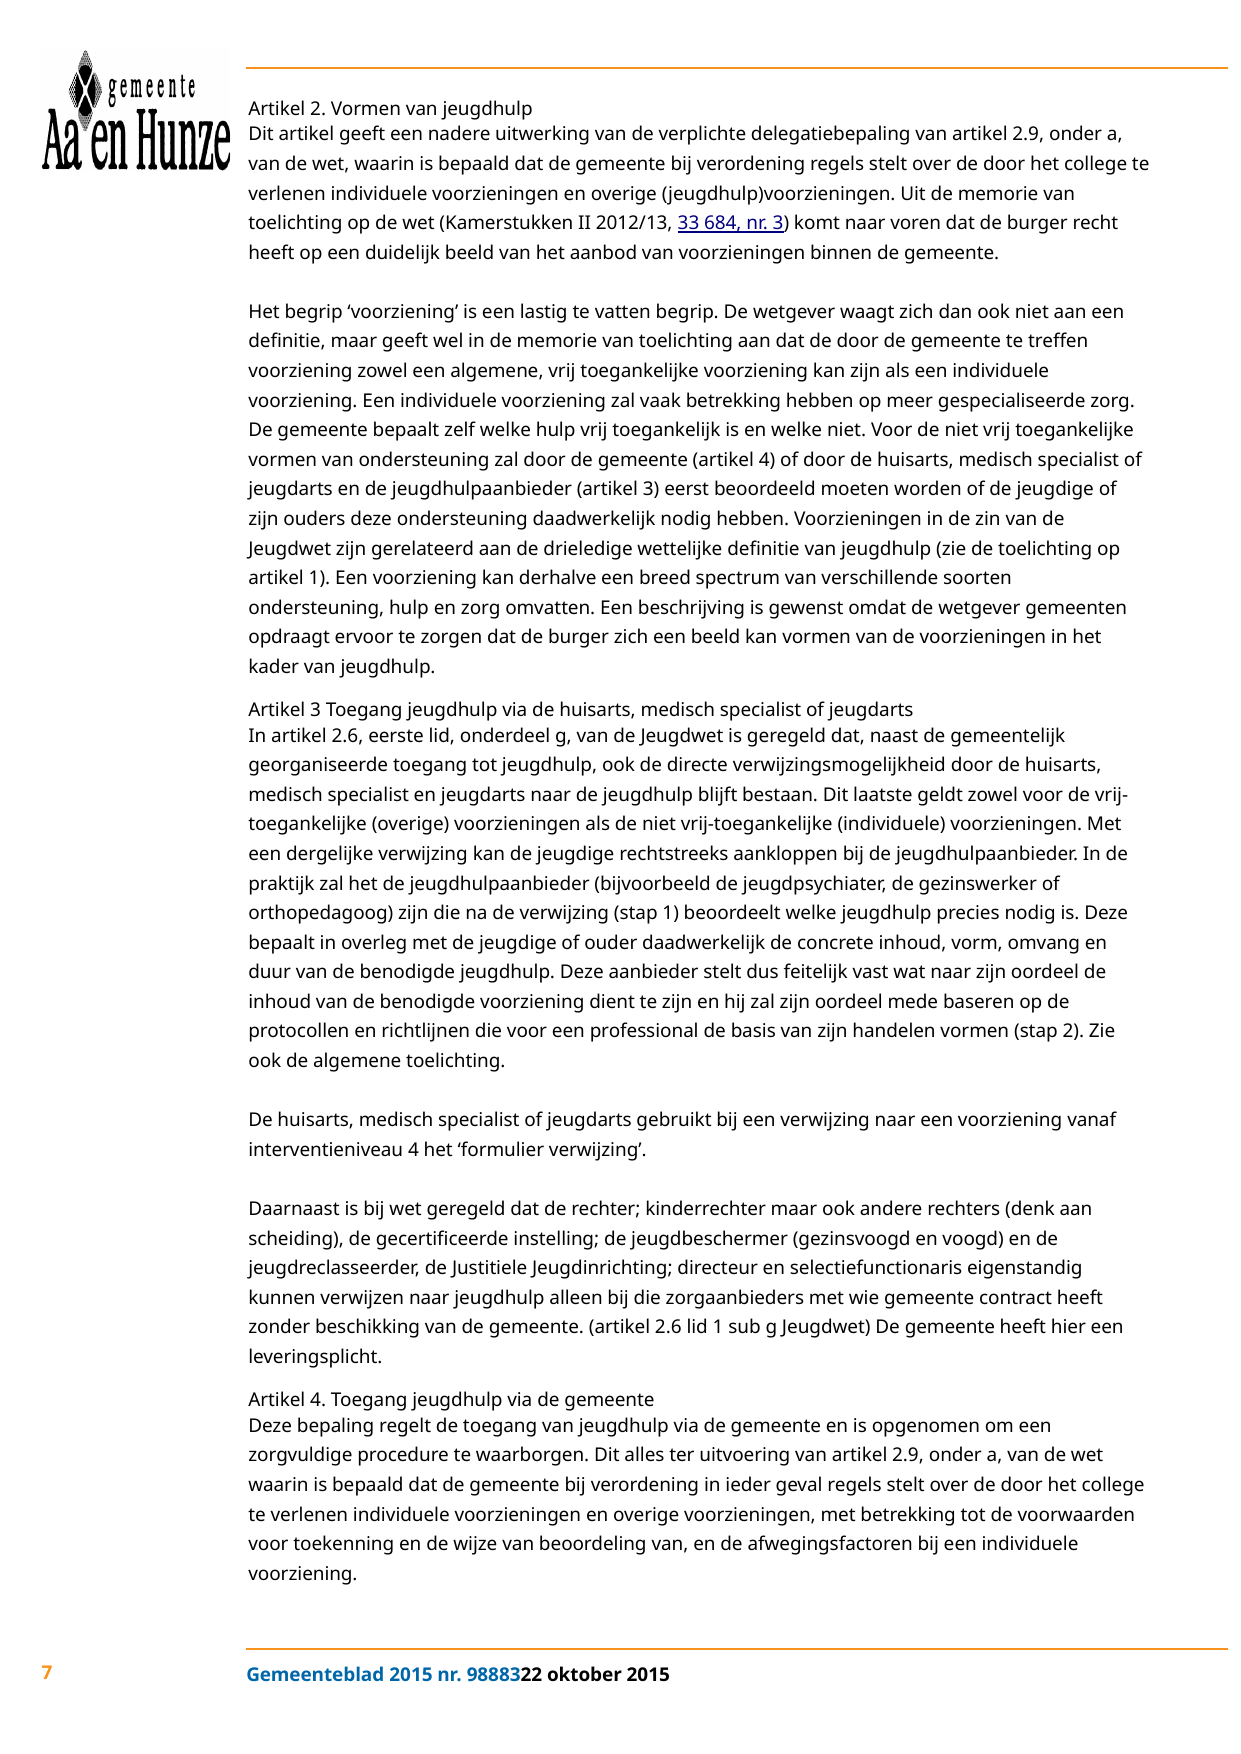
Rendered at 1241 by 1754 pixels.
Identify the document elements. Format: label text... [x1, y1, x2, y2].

text Deze bepaling regelt de toegang van jeugdhulp via de gemeente en is opgenomen om een zorgvuldige procedure te waarborgen. Dit alles ter uitvoering van artikel 2.9, onder a, van de wet waarin is bepaald dat de gemeente bij verordening in ieder geval regels stelt over de door het college te verlenen individuele voorzieningen en overige voorzieningen, met betrekking tot de voorwaarden voor toekenning en de wijze van beoordeling van, en de afwegingsfactoren bij een individuele voorziening. [248, 1412, 1152, 1586]
picture [41, 47, 231, 172]
text Daarnaast is bij wet geregeld dat de rechter; kinderrechter maar ook andere rechters (denk aan scheiding), de gecertificeerde instelling; de jeugdbeschermer (gezinsvoogd en voogd) en de jeugdreclasseerder, de Justitiele Jeugdinrichting; directeur en selectiefunctionaris eigenstandig kunnen verwijzen naar jeugdhulp alleen bij die zorgaanbieders met wie gemeente contract heeft zonder beschikking van de gemeente. (artikel 2.6 lid 1 sub g Jeugdwet) De gemeente heeft hier een leveringsplicht. [248, 1195, 1152, 1369]
text De huisarts, medisch specialist of jeugdarts gebruikt bij een verwijzing naar een voorziening vanaf interventieniveau 4 het ‘formulier verwijzing’. [248, 1106, 1152, 1162]
text Artikel 4. Toegang jeugdhulp via de gemeente [248, 1386, 1152, 1412]
text Artikel 2. Vormen van jeugdhulp [248, 95, 1152, 121]
text Artikel 3 Toegang jeugdhulp via de huisarts, medisch specialist of jeugdarts [248, 696, 1152, 722]
text In artikel 2.6, eerste lid, onderdeel g, van de Jeugdwet is geregeld dat, naast de gemeentelijk georganiseerde toegang tot jeugdhulp, ook de directe verwijzingsmogelijkheid door de huisarts, medisch specialist en jeugdarts naar de jeugdhulp blijft bestaan. Dit laatste geldt zowel voor de vrij-toegankelijke (overige) voorzieningen als de niet vrij-toegankelijke (individuele) voorzieningen. Met een dergelijke verwijzing kan de jeugdige rechtstreeks aankloppen bij de jeugdhulpaanbieder. In de praktijk zal het de jeugdhulpaanbieder (bijvoorbeeld de jeugdpsychiater, de gezinswerker of orthopedagoog) zijn die na de verwijzing (stap 1) beoordeelt welke jeugdhulp precies nodig is. Deze bepaalt in overleg met de jeugdige of ouder daadwerkelijk de concrete inhoud, vorm, omvang en duur van de benodigde jeugdhulp. Deze aanbieder stelt dus feitelijk vast wat naar zijn oordeel de inhoud van de benodigde voorziening dient te zijn en hij zal zijn oordeel mede baseren op de protocollen en richtlijnen die voor een professional de basis van zijn handelen vormen (stap 2). Zie ook de algemene toelichting. [248, 722, 1152, 1073]
text Dit artikel geeft een nadere uitwerking van de verplichte delegatiebepaling van artikel 2.9, onder a, van de wet, waarin is bepaald dat de gemeente bij verordening regels stelt over de door het college te verlenen individuele voorzieningen en overige (jeugdhulp)voorzieningen. Uit de memorie van toelichting op de wet (Kamerstukken II 2012/13, 33 684, nr. 3) komt naar voren dat de burger recht heeft op een duidelijk beeld van het aanbod van voorzieningen binnen de gemeente. [248, 121, 1152, 264]
text Het begrip ‘voorziening’ is een lastig te vatten begrip. De wetgever waagt zich dan ook niet aan een definitie, maar geeft wel in de memorie van toelichting aan dat de door de gemeente te treffen voorziening zowel een algemene, vrij toegankelijke voorziening kan zijn als een individuele voorziening. Een individuele voorziening zal vaak betrekking hebben op meer gespecialiseerde zorg. De gemeente bepaalt zelf welke hulp vrij toegankelijk is en welke niet. Voor de niet vrij toegankelijke vormen van ondersteuning zal door de gemeente (artikel 4) of door de huisarts, medisch specialist of jeugdarts en de jeugdhulpaanbieder (artikel 3) eerst beoordeeld moeten worden of de jeugdige of zijn ouders deze ondersteuning daadwerkelijk nodig hebben. Voorzieningen in de zin van de Jeugdwet zijn gerelateerd aan de drieledige wettelijke definitie van jeugdhulp (zie de toelichting op artikel 1). Een voorziening kan derhalve een breed spectrum van verschillende soorten ondersteuning, hulp en zorg omvatten. Een beschrijving is gewenst omdat de wetgever gemeenten opdraagt ervoor te zorgen dat de burger zich een beeld kan vormen van de voorzieningen in het kader van jeugdhulp. [248, 298, 1152, 679]
